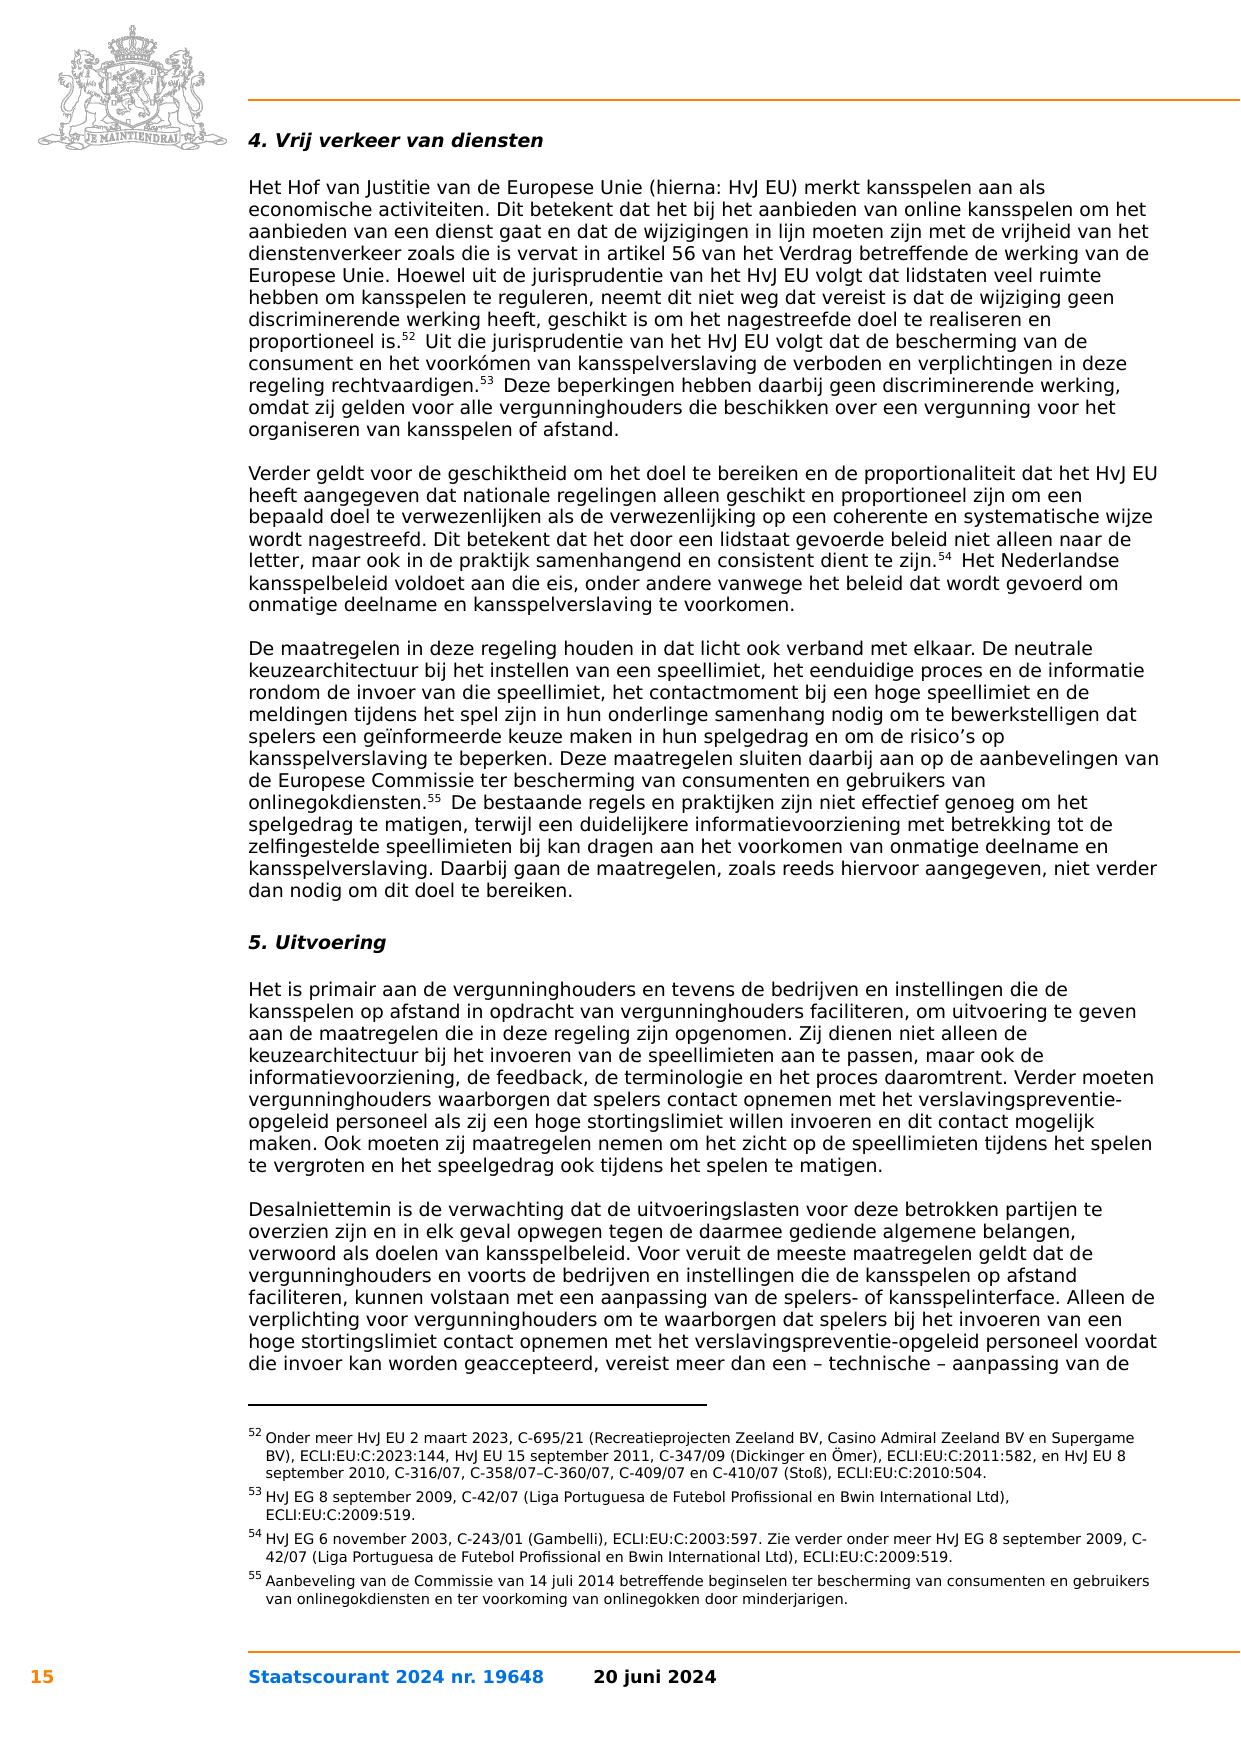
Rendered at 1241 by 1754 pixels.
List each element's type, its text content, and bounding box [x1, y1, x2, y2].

text Het is primair aan de vergunninghouders en tevens de bedrijven en instellingen die de kansspelen op afstand in opdracht van vergunninghouders faciliteren, om uitvoering te geven aan de maatregelen die in deze regeling zijn opgenomen. Zij dienen niet alleen de keuzearchitectuur bij het invoeren van de speellimieten aan te passen, maar ook de informatievoorziening, de feedback, de terminologie en het proces daaromtrent. Verder moeten vergunninghouders waarborgen dat spelers contact opnemen met het verslavingspreventie-opgeleid personeel als zij een hoge stortingslimiet willen invoeren en dit contact mogelijk maken. Ook moeten zij maatregelen nemen om het zicht op de speellimieten tijdens het spelen te vergroten en het speelgedrag ook tijdens het spelen te matigen. [248, 979, 1163, 1177]
text Het Hof van Justitie van de Europese Unie (hierna: HvJ EU) merkt kansspelen aan als economische activiteiten. Dit betekent dat het bij het aanbieden van online kansspelen om het aanbieden van een dienst gaat en dat de wijzigingen in lijn moeten zijn met de vrijheid van het dienstenverkeer zoals die is vervat in artikel 56 van het Verdrag betreffende de werking van de Europese Unie. Hoewel uit de jurisprudentie van het HvJ EU volgt dat lidstaten veel ruimte hebben om kansspelen te reguleren, neemt dit niet weg dat vereist is dat de wijziging geen discriminerende werking heeft, geschikt is om het nagestreefde doel te realiseren en proportioneel is. Uit die jurisprudentie van het HvJ EU volgt dat de bescherming van de consument en het voorkómen van kansspelverslaving de verboden en verplichtingen in deze regeling rechtvaardigen. Deze beperkingen hebben daarbij geen discriminerende werking, omdat zij gelden voor alle vergunninghouders die beschikken over een vergunning voor het organiseren van kansspelen of afstand. [248, 177, 1163, 441]
subtitle 4. Vrij verkeer van diensten [248, 130, 1163, 152]
text Onder meer HvJ EU 2 maart 2023, C-695/21 (Recreatieprojecten Zeeland BV, Casino Admiral Zeeland BV en Supergame BV), ECLI:EU:C:2023:144, HvJ EU 15 september 2011, C-347/09 (Dickinger en Ömer), ECLI:EU:C:2011:582, en HvJ EU 8 september 2010, C-316/07, C-358/07–C-360/07, C-409/07 en C-410/07 (Stoß), ECLI:EU:C:2010:504. [248, 1426, 1163, 1482]
text Desalniettemin is de verwachting dat de uitvoeringslasten voor deze betrokken partijen te overzien zijn en in elk geval opwegen tegen de daarmee gediende algemene belangen, verwoord als doelen van kansspelbeleid. Voor veruit de meeste maatregelen geldt dat de vergunninghouders en voorts de bedrijven en instellingen die de kansspelen op afstand faciliteren, kunnen volstaan met een aanpassing van de spelers- of kansspelinterface. Alleen de verplichting voor vergunninghouders om te waarborgen dat spelers bij het invoeren van een hoge stortingslimiet contact opnemen met het verslavingspreventie-opgeleid personeel voordat die invoer kan worden geaccepteerd, vereist meer dan een – technische – aanpassing van de [248, 1199, 1163, 1374]
text HvJ EG 6 november 2003, C-243/01 (Gambelli), ECLI:EU:C:2003:597. Zie verder onder meer HvJ EG 8 september 2009, C-42/07 (Liga Portuguesa de Futebol Profissional en Bwin International Ltd), ECLI:EU:C:2009:519. [248, 1527, 1163, 1566]
text Verder geldt voor de geschiktheid om het doel te bereiken en de proportionaliteit dat het HvJ EU heeft aangegeven dat nationale regelingen alleen geschikt en proportioneel zijn om een bepaald doel te verwezenlijken als de verwezenlijking op een coherente en systematische wijze wordt nagestreefd. Dit betekent dat het door een lidstaat gevoerde beleid niet alleen naar de letter, maar ook in de praktijk samenhangend en consistent dient te zijn. Het Nederlandse kansspelbeleid voldoet aan die eis, onder andere vanwege het beleid dat wordt gevoerd om onmatige deelname en kansspelverslaving te voorkomen. [248, 462, 1163, 616]
picture [38, 25, 227, 150]
subtitle 5. Uitvoering [248, 932, 1163, 954]
text De maatregelen in deze regeling houden in dat licht ook verband met elkaar. De neutrale keuzearchitectuur bij het instellen van een speellimiet, het eenduidige proces en de informatie rondom de invoer van die speellimiet, het contactmoment bij een hoge speellimiet en de meldingen tijdens het spel zijn in hun onderlinge samenhang nodig om te bewerkstelligen dat spelers een geïnformeerde keuze maken in hun spelgedrag en om de risico’s op kansspelverslaving te beperken. Deze maatregelen sluiten daarbij aan op de aanbevelingen van de Europese Commissie ter bescherming van consumenten en gebruikers van onlinegokdiensten. De bestaande regels en praktijken zijn niet effectief genoeg om het spelgedrag te matigen, terwijl een duidelijkere informatievoorziening met betrekking tot de zelfingestelde speellimieten bij kan dragen aan het voorkomen van onmatige deelname en kansspelverslaving. Daarbij gaan de maatregelen, zoals reeds hiervoor aangegeven, niet verder dan nodig om dit doel te bereiken. [248, 638, 1163, 902]
text Aanbeveling van de Commissie van 14 juli 2014 betreffende beginselen ter bescherming van consumenten en gebruikers van onlinegokdiensten en ter voorkoming van onlinegokken door minderjarigen. [248, 1569, 1163, 1608]
text HvJ EG 8 september 2009, C-42/07 (Liga Portuguesa de Futebol Profissional en Bwin International Ltd), ECLI:EU:C:2009:519. [248, 1485, 1163, 1524]
